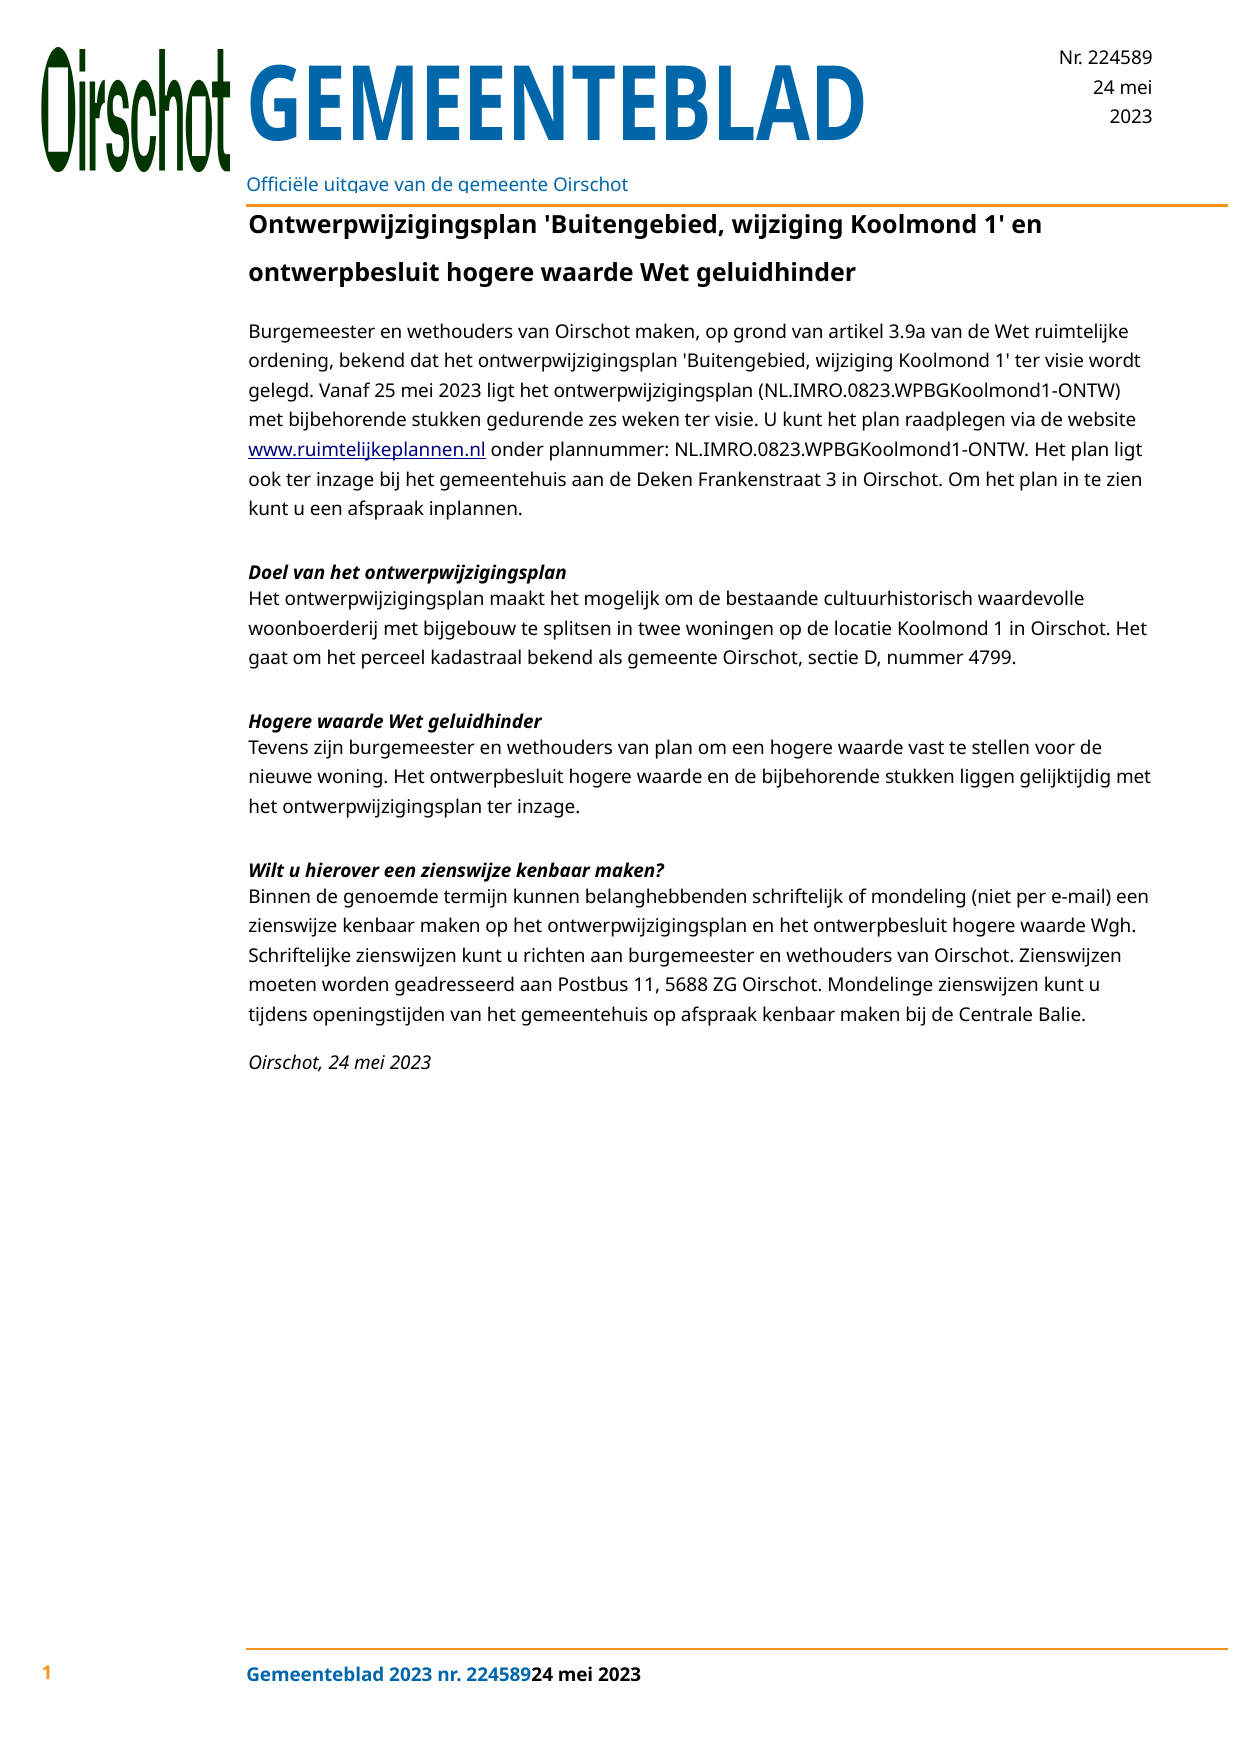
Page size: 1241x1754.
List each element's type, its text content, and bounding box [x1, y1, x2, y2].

text Doel van het ontwerpwijzigingsplan [248, 559, 1152, 585]
text Hogere waarde Wet geluidhinder [248, 708, 1152, 734]
text Wilt u hierover een zienswijze kenbaar maken? [248, 857, 1152, 883]
picture [41, 47, 231, 172]
text Tevens zijn burgemeester en wethouders van plan om een hogere waarde vast te stellen voor de nieuwe woning. Het ontwerpbesluit hogere waarde en de bijbehorende stukken liggen gelijktijdig met het ontwerpwijzigingsplan ter inzage. [248, 734, 1152, 819]
text Het ontwerpwijzigingsplan maakt het mogelijk om de bestaande cultuurhistorisch waardevolle woonboerderij met bijgebouw te splitsen in twee woningen op de locatie Koolmond 1 in Oirschot. Het gaat om het perceel kadastraal bekend als gemeente Oirschot, sectie D, nummer 4799. [248, 585, 1152, 670]
text Ontwerpwijzigingsplan 'Buitengebied, wijziging Koolmond 1' en ontwerpbesluit hogere waarde Wet geluidhinder [248, 207, 1152, 288]
text Binnen de genoemde termijn kunnen belanghebbenden schriftelijk of mondeling (niet per e-mail) een zienswijze kenbaar maken op het ontwerpwijzigingsplan en het ontwerpbesluit hogere waarde Wgh. Schriftelijke zienswijzen kunt u richten aan burgemeester en wethouders van Oirschot. Zienswijzen moeten worden geadresseerd aan Postbus 11, 5688 ZG Oirschot. Mondelinge zienswijzen kunt u tijdens openingstijden van het gemeentehuis op afspraak kenbaar maken bij de Centrale Balie. [248, 883, 1152, 1027]
text Oirschot, 24 mei 2023 [248, 1049, 1152, 1075]
text Burgemeester en wethouders van Oirschot maken, op grond van artikel 3.9a van de Wet ruimtelijke ordening, bekend dat het ontwerpwijzigingsplan 'Buitengebied, wijziging Koolmond 1' ter visie wordt gelegd. Vanaf 25 mei 2023 ligt het ontwerpwijzigingsplan (NL.IMRO.0823.WPBGKoolmond1-ONTW) met bijbehorende stukken gedurende zes weken ter visie. U kunt het plan raadplegen via de website www.ruimtelijkeplannen.nl onder plannummer: NL.IMRO.0823.WPBGKoolmond1-ONTW. Het plan ligt ook ter inzage bij het gemeentehuis aan de Deken Frankenstraat 3 in Oirschot. Om het plan in te zien kunt u een afspraak inplannen. [248, 318, 1152, 521]
